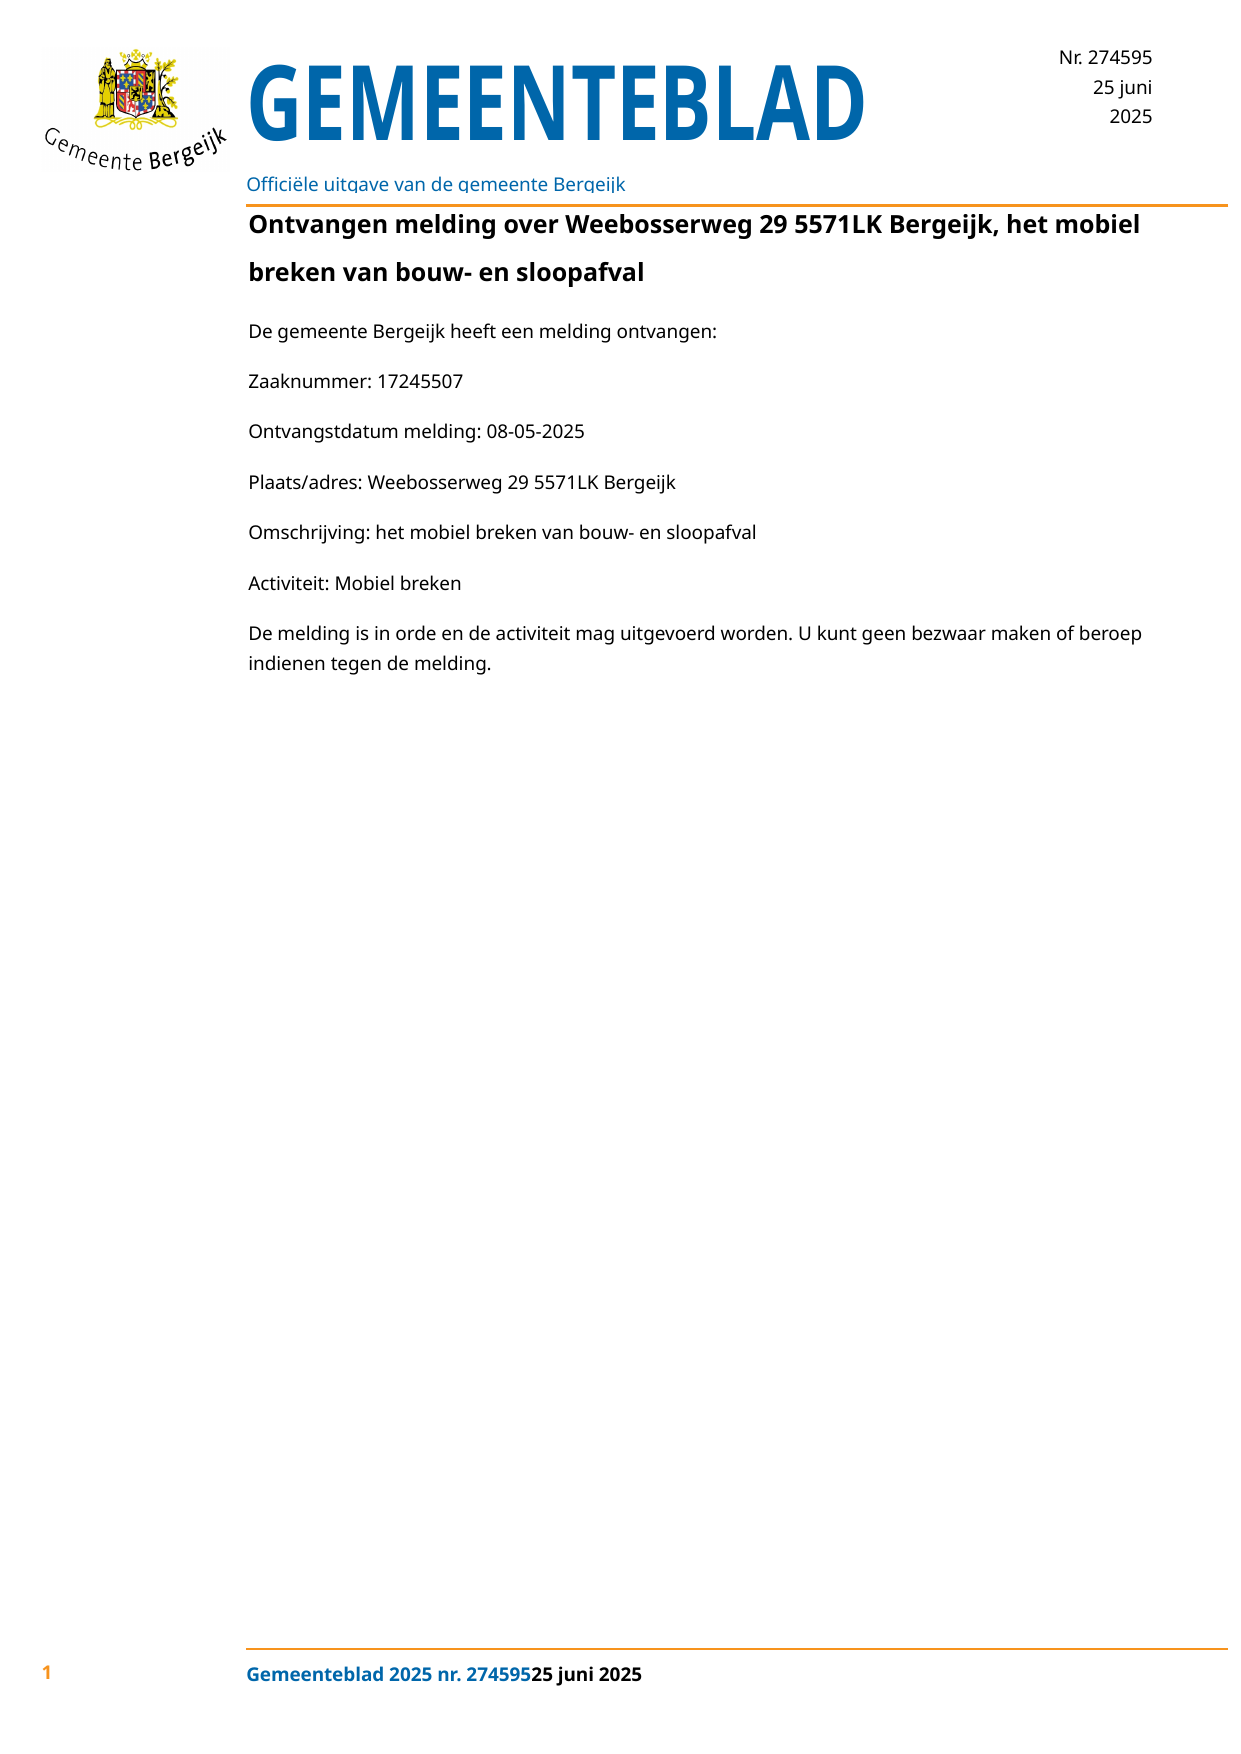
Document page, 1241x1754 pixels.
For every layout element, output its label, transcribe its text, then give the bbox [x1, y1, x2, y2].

text Activiteit: Mobiel breken [248, 570, 1152, 596]
text De gemeente Bergeijk heeft een melding ontvangen: [248, 318, 1152, 344]
text Ontvangen melding over Weebosserweg 29 5571LK Bergeijk, het mobiel breken van bouw- en sloopafval [248, 207, 1152, 288]
text Omschrijving: het mobiel breken van bouw- en sloopafval [248, 519, 1152, 545]
text Plaats/adres: Weebosserweg 29 5571LK Bergeijk [248, 469, 1152, 495]
picture [41, 47, 231, 172]
text De melding is in orde en de activiteit mag uitgevoerd worden. U kunt geen bezwaar maken of beroep indienen tegen de melding. [248, 620, 1152, 676]
text Ontvangstdatum melding: 08-05-2025 [248, 419, 1152, 444]
text Zaaknummer: 17245507 [248, 368, 1152, 394]
